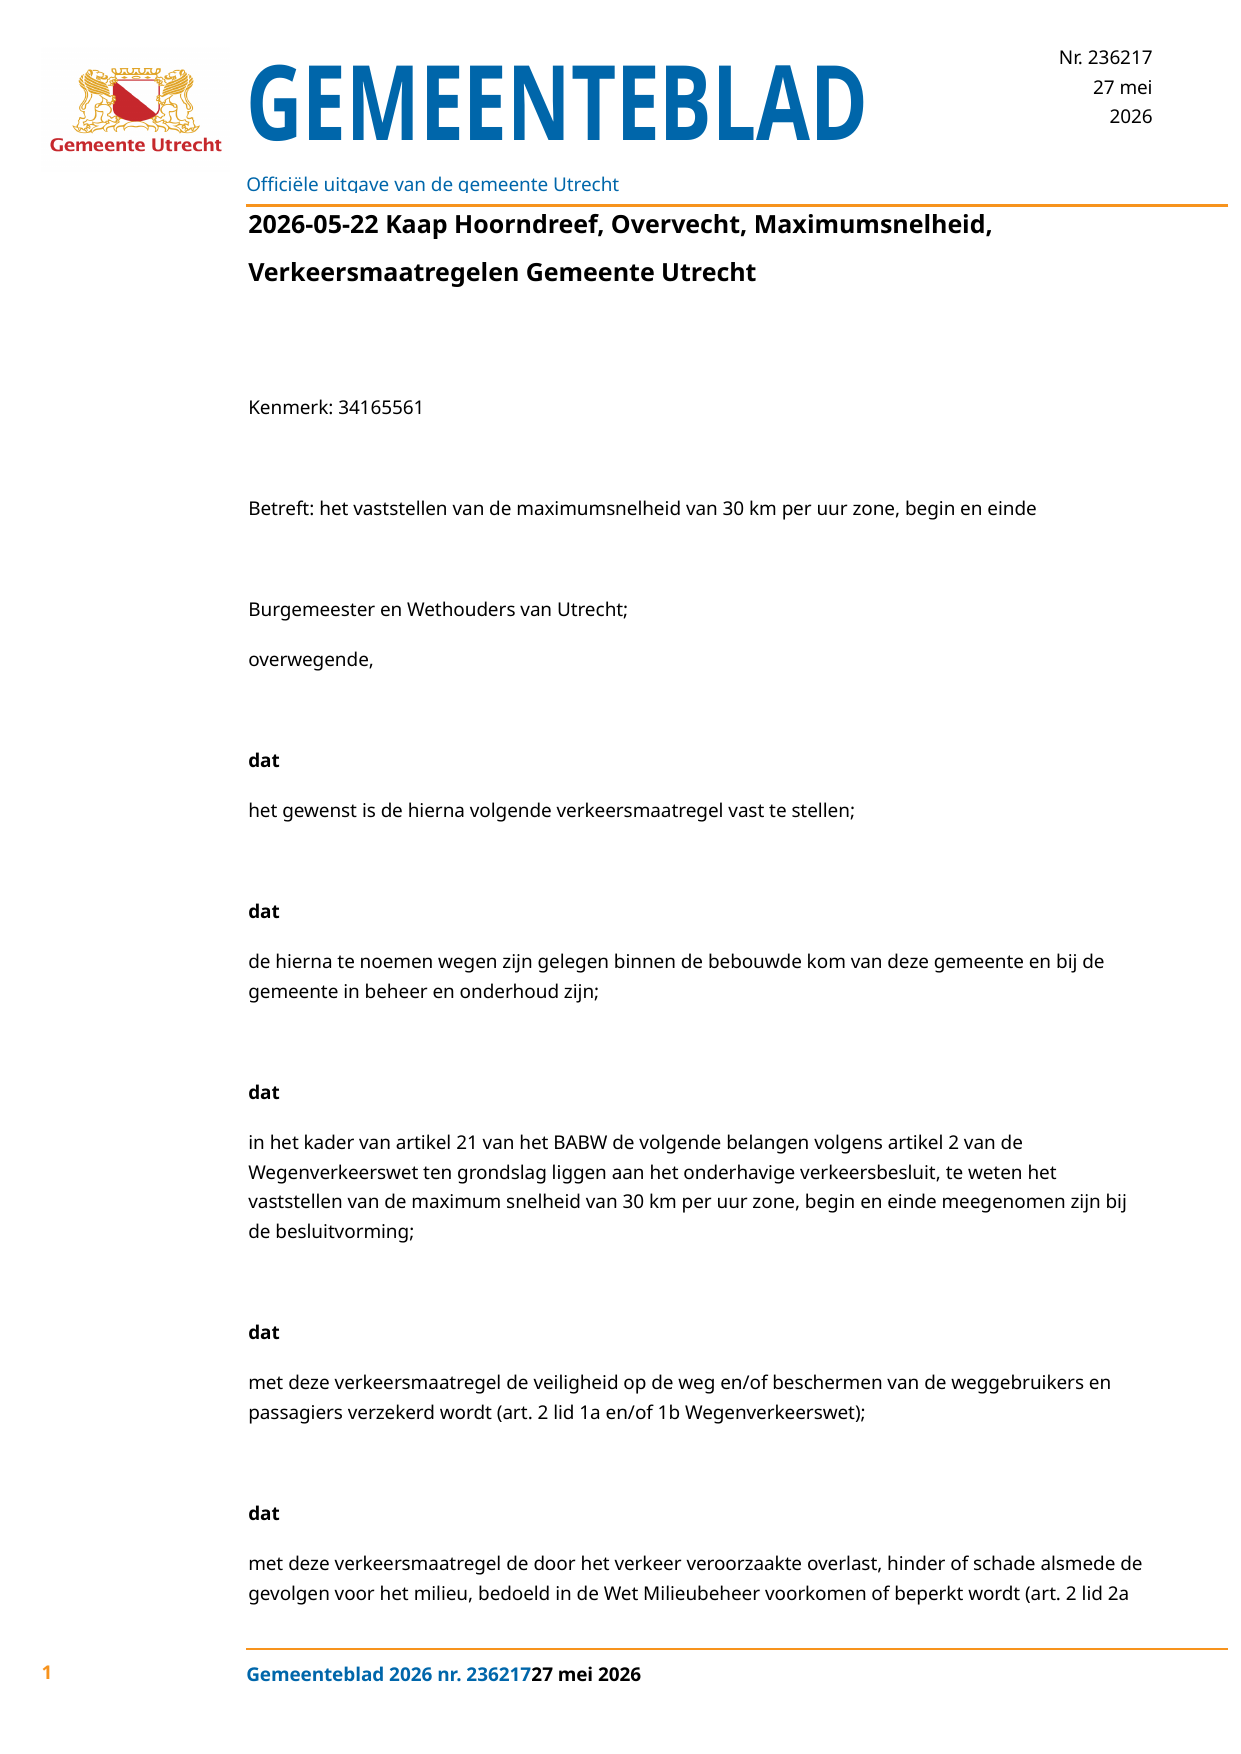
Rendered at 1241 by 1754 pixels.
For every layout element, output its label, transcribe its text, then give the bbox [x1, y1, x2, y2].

text de hierna te noemen wegen zijn gelegen binnen de bebouwde kom van deze gemeente en bij de gemeente in beheer en onderhoud zijn; [248, 949, 1152, 1004]
text het gewenst is de hierna volgende verkeersmaatregel vast te stellen; [248, 797, 1152, 823]
text overwegende, [248, 646, 1152, 672]
text dat [248, 747, 1152, 773]
text met deze verkeersmaatregel de door het verkeer veroorzaakte overlast, hinder of schade alsmede de gevolgen voor het milieu, bedoeld in de Wet Milieubeheer voorkomen of beperkt wordt (art. 2 lid 2a [248, 1550, 1152, 1606]
text Kenmerk: 34165561 [248, 394, 1152, 420]
text 2026-05-22 Kaap Hoorndreef, Overvecht, Maximumsnelheid, Verkeersmaatregelen Gemeente Utrecht [248, 207, 1152, 288]
text in het kader van artikel 21 van het BABW de volgende belangen volgens artikel 2 van de Wegenverkeerswet ten grondslag liggen aan het onderhavige verkeersbesluit, te weten het vaststellen van de maximum snelheid van 30 km per uur zone, begin en einde meegenomen zijn bij de besluitvorming; [248, 1129, 1152, 1244]
text dat [248, 1500, 1152, 1526]
text dat [248, 1079, 1152, 1105]
text Burgemeester en Wethouders van Utrecht; [248, 596, 1152, 621]
text met deze verkeersmaatregel de veiligheid op de weg en/of beschermen van de weggebruikers en passagiers verzekerd wordt (art. 2 lid 1a en/of 1b Wegenverkeerswet); [248, 1369, 1152, 1425]
text dat [248, 1319, 1152, 1345]
text Betreft: het vaststellen van de maximumsnelheid van 30 km per uur zone, begin en einde [248, 495, 1152, 521]
picture [41, 47, 231, 172]
text dat [248, 898, 1152, 924]
